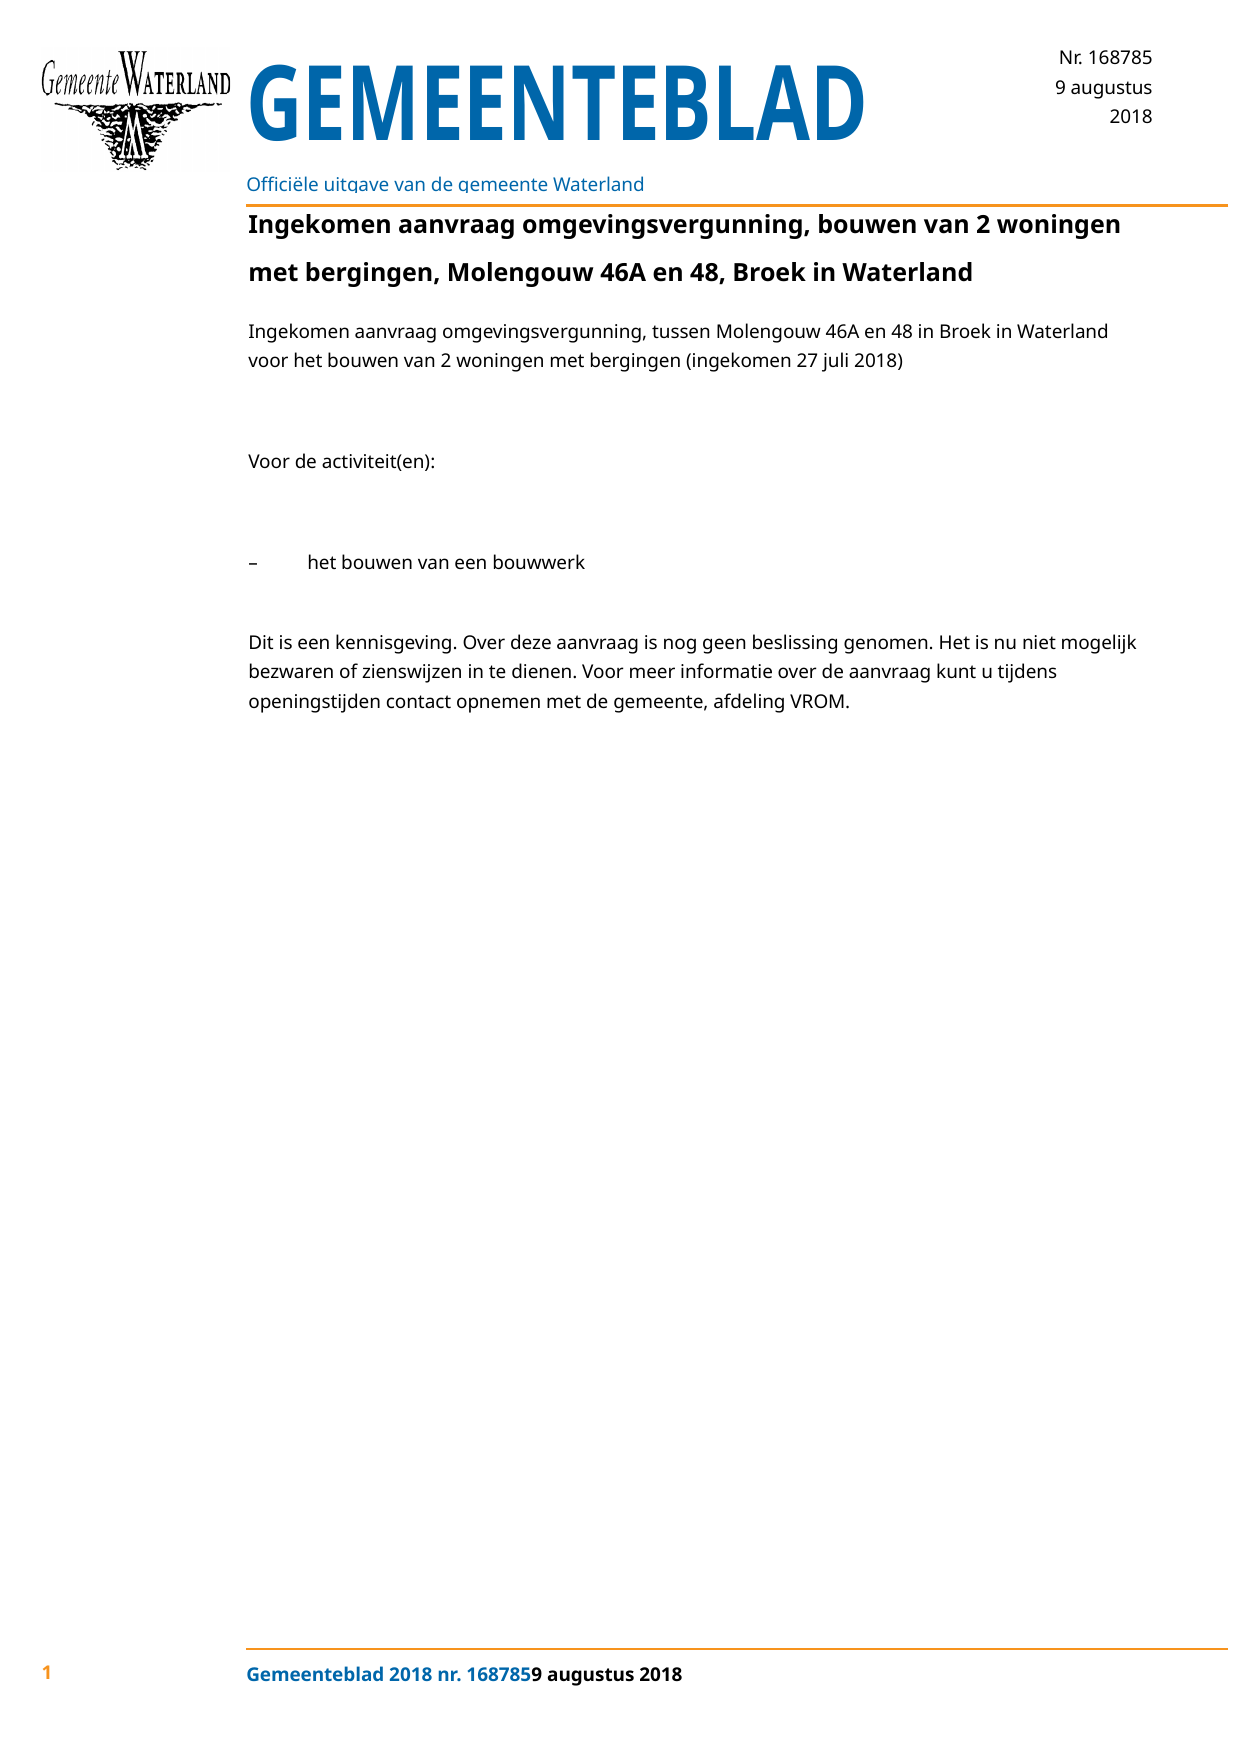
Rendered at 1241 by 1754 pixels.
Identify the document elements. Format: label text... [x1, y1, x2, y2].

text Voor de activiteit(en): [248, 448, 1152, 474]
text Ingekomen aanvraag omgevingsvergunning, bouwen van 2 woningen met bergingen, Molengouw 46A en 48, Broek in Waterland [248, 207, 1152, 288]
text Ingekomen aanvraag omgevingsvergunning, tussen Molengouw 46A en 48 in Broek in Waterland voor het bouwen van 2 woningen met bergingen (ingekomen 27 juli 2018) [248, 318, 1152, 373]
picture [41, 47, 231, 172]
text Dit is een kennisgeving. Over deze aanvraag is nog geen beslissing genomen. Het is nu niet mogelijk bezwaren of zienswijzen in te dienen. Voor meer informatie over de aanvraag kunt u tijdens openingstijden contact opnemen met de gemeente, afdeling VROM. [248, 629, 1152, 714]
list het bouwen van een bouwwerk [248, 549, 1152, 575]
